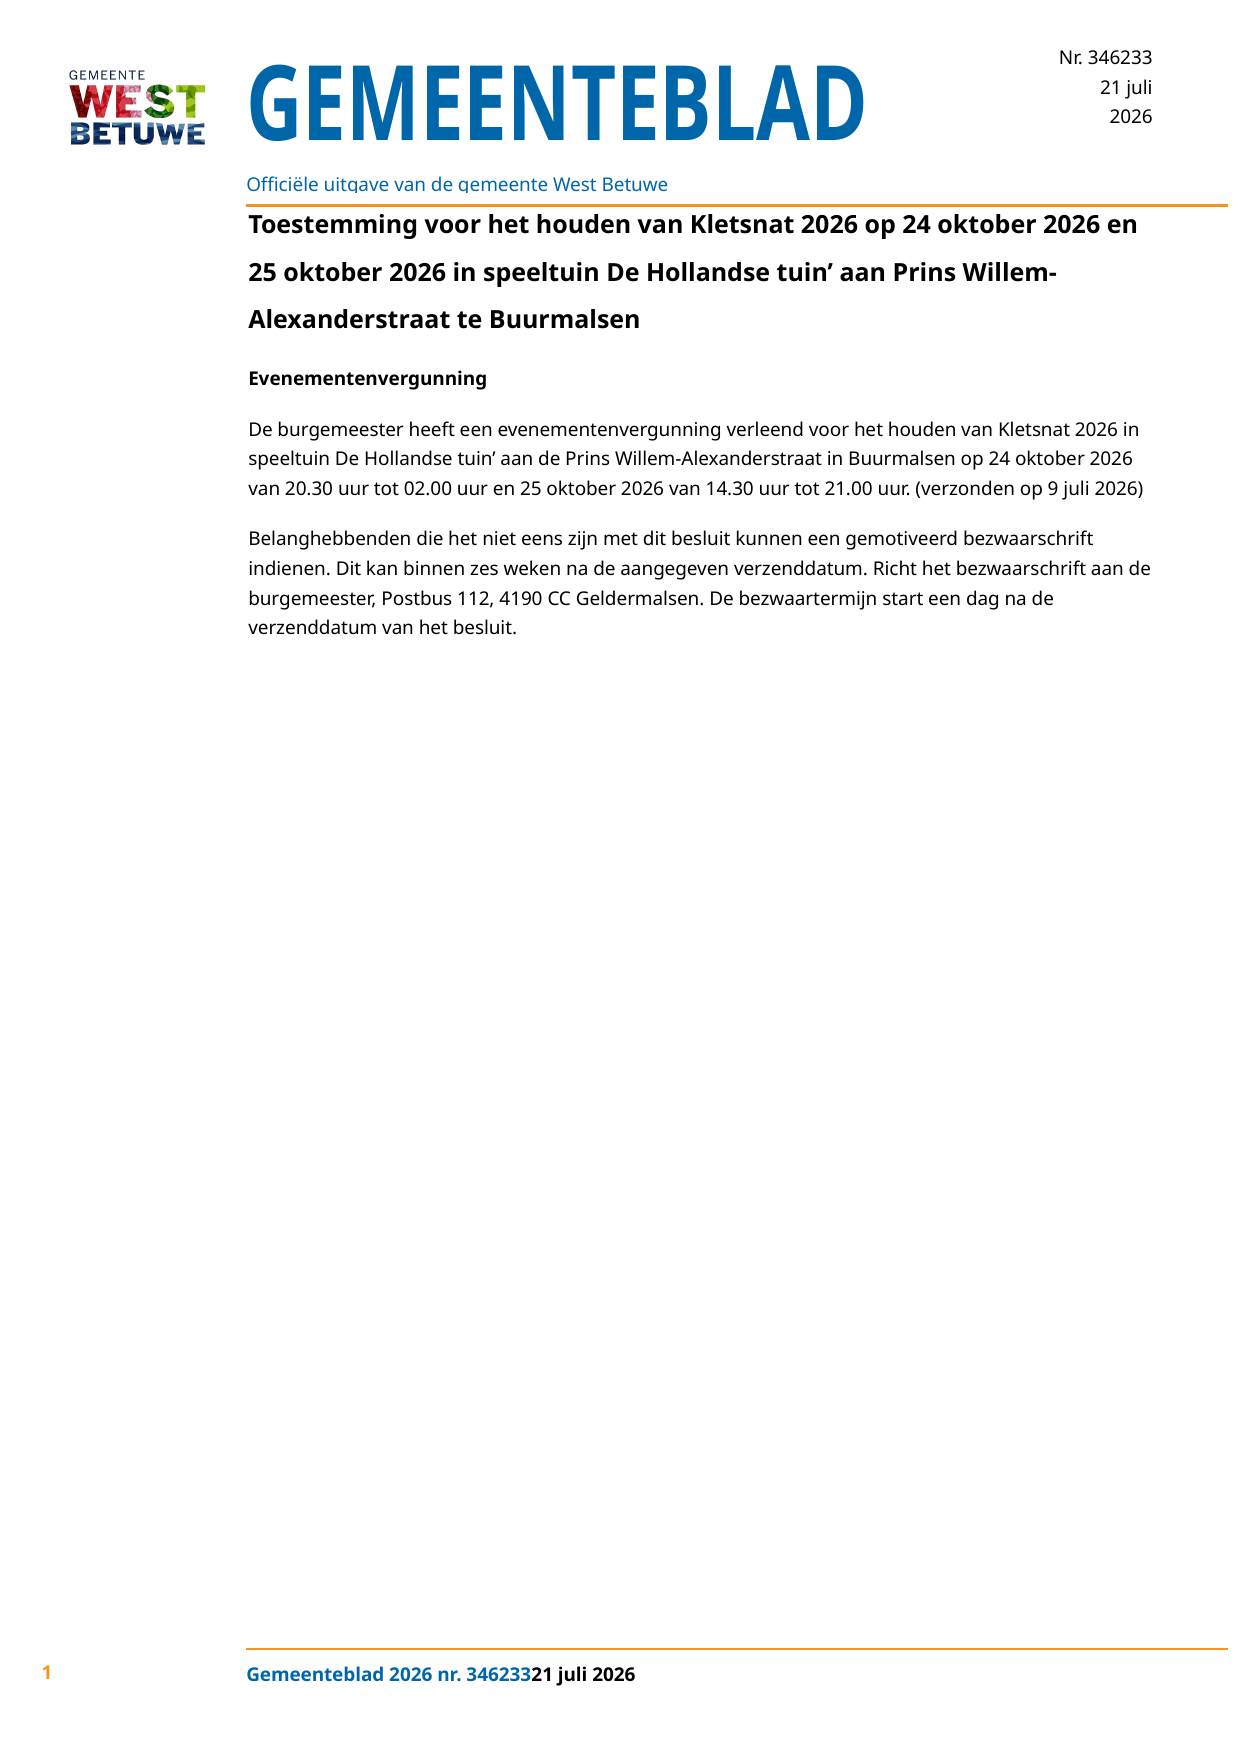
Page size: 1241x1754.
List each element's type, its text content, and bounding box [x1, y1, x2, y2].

picture [41, 47, 231, 172]
text Belanghebbenden die het niet eens zijn met dit besluit kunnen een gemotiveerd bezwaarschrift indienen. Dit kan binnen zes weken na de aangegeven verzenddatum. Richt het bezwaarschrift aan de burgemeester, Postbus 112, 4190 CC Geldermalsen. De bezwaartermijn start een dag na de verzenddatum van het besluit. [248, 526, 1152, 640]
text Evenementenvergunning [248, 366, 1152, 391]
text Toestemming voor het houden van Kletsnat 2026 op 24 oktober 2026 en 25 oktober 2026 in speeltuin De Hollandse tuin’ aan Prins Willem-Alexanderstraat te Buurmalsen [248, 207, 1152, 336]
text De burgemeester heeft een evenementenvergunning verleend voor het houden van Kletsnat 2026 in speeltuin De Hollandse tuin’ aan de Prins Willem-Alexanderstraat in Buurmalsen op 24 oktober 2026 van 20.30 uur tot 02.00 uur en 25 oktober 2026 van 14.30 uur tot 21.00 uur. (verzonden op 9 juli 2026) [248, 416, 1152, 501]
